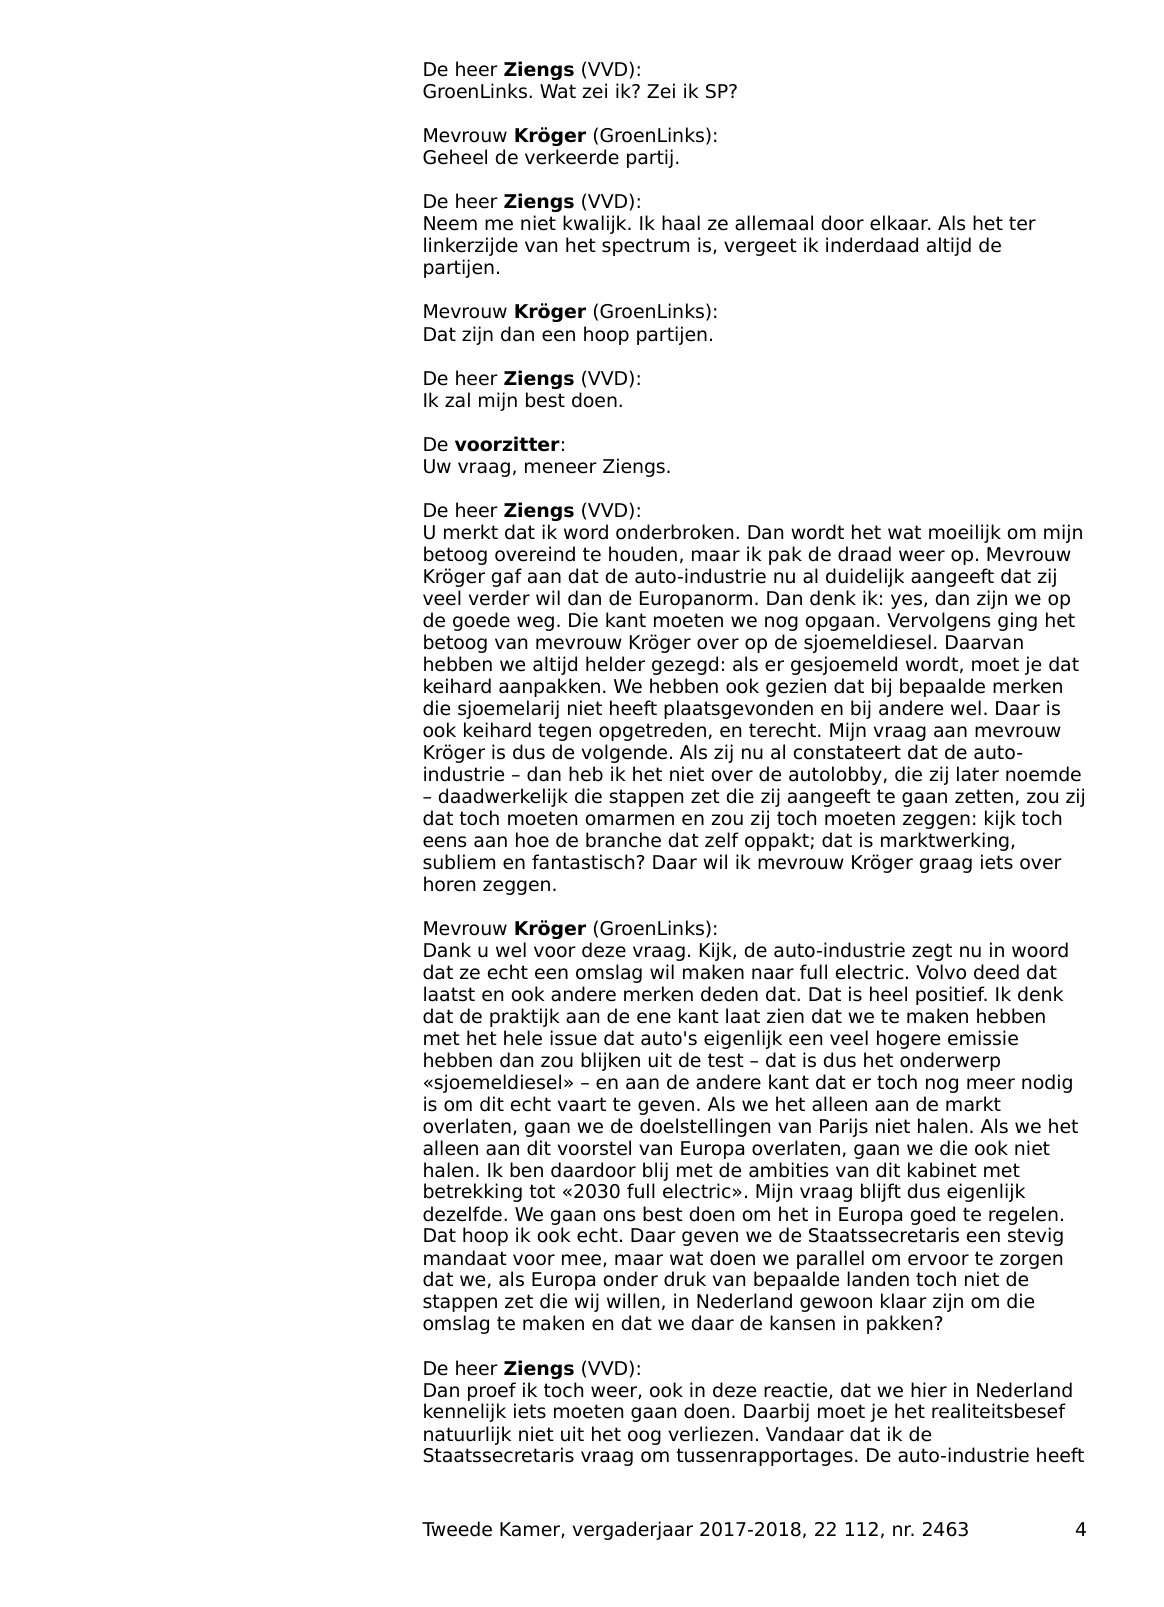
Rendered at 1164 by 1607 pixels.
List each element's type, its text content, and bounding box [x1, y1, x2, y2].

text Uw vraag, meneer Ziengs. [422, 456, 1087, 478]
text Dan proef ik toch weer, ook in deze reactie, dat we hier in Nederland kennelijk iets moeten gaan doen. Daarbij moet je het realiteitsbesef natuurlijk niet uit het oog verliezen. Vandaar dat ik de Staatssecretaris vraag om tussenrapportages. De auto-industrie heeft [422, 1379, 1087, 1467]
text Neem me niet kwalijk. Ik haal ze allemaal door elkaar. Als het ter linkerzijde van het spectrum is, vergeet ik inderdaad altijd de partijen. [422, 213, 1087, 279]
text De voorzitter: [422, 434, 1087, 456]
text U merkt dat ik word onderbroken. Dan wordt het wat moeilijk om mijn betoog overeind te houden, maar ik pak de draad weer op. Mevrouw Kröger gaf aan dat de auto-industrie nu al duidelijk aangeeft dat zij veel verder wil dan de Europanorm. Dan denk ik: yes, dan zijn we op de goede weg. Die kant moeten we nog opgaan. Vervolgens ging het betoog van mevrouw Kröger over op de sjoemeldiesel. Daarvan hebben we altijd helder gezegd: als er gesjoemeld wordt, moet je dat keihard aanpakken. We hebben ook gezien dat bij bepaalde merken die sjoemelarij niet heeft plaatsgevonden en bij andere wel. Daar is ook keihard tegen opgetreden, en terecht. Mijn vraag aan mevrouw Kröger is dus de volgende. Als zij nu al constateert dat de auto-industrie – dan heb ik het niet over de autolobby, die zij later noemde – daadwerkelijk die stappen zet die zij aangeeft te gaan zetten, zou zij dat toch moeten omarmen en zou zij toch moeten zeggen: kijk toch eens aan hoe de branche dat zelf oppakt; dat is marktwerking, subliem en fantastisch? Daar wil ik mevrouw Kröger graag iets over horen zeggen. [422, 522, 1087, 896]
text De heer Ziengs (VVD): [422, 1357, 1087, 1379]
text De heer Ziengs (VVD): [422, 500, 1087, 522]
text GroenLinks. Wat zei ik? Zei ik SP? [422, 81, 1087, 103]
text De heer Ziengs (VVD): [422, 368, 1087, 389]
text De heer Ziengs (VVD): [422, 59, 1087, 81]
text Mevrouw Kröger (GroenLinks): [422, 918, 1087, 940]
text Mevrouw Kröger (GroenLinks): [422, 125, 1087, 147]
text Dank u wel voor deze vraag. Kijk, de auto-industrie zegt nu in woord dat ze echt een omslag wil maken naar full electric. Volvo deed dat laatst en ook andere merken deden dat. Dat is heel positief. Ik denk dat de praktijk aan de ene kant laat zien dat we te maken hebben met het hele issue dat auto's eigenlijk een veel hogere emissie hebben dan zou blijken uit de test – dat is dus het onderwerp «sjoemeldiesel» – en aan de andere kant dat er toch nog meer nodig is om dit echt vaart te geven. Als we het alleen aan de markt overlaten, gaan we de doelstellingen van Parijs niet halen. Als we het alleen aan dit voorstel van Europa overlaten, gaan we die ook niet halen. Ik ben daardoor blij met de ambities van dit kabinet met betrekking tot «2030 full electric». Mijn vraag blijft dus eigenlijk dezelfde. We gaan ons best doen om het in Europa goed te regelen. Dat hoop ik ook echt. Daar geven we de Staatssecretaris een stevig mandaat voor mee, maar wat doen we parallel om ervoor te zorgen dat we, als Europa onder druk van bepaalde landen toch niet de stappen zet die wij willen, in Nederland gewoon klaar zijn om die omslag te maken en dat we daar de kansen in pakken? [422, 940, 1087, 1335]
text Ik zal mijn best doen. [422, 389, 1087, 412]
text Mevrouw Kröger (GroenLinks): [422, 301, 1087, 323]
text Dat zijn dan een hoop partijen. [422, 323, 1087, 345]
text Geheel de verkeerde partij. [422, 147, 1087, 169]
text De heer Ziengs (VVD): [422, 191, 1087, 213]
